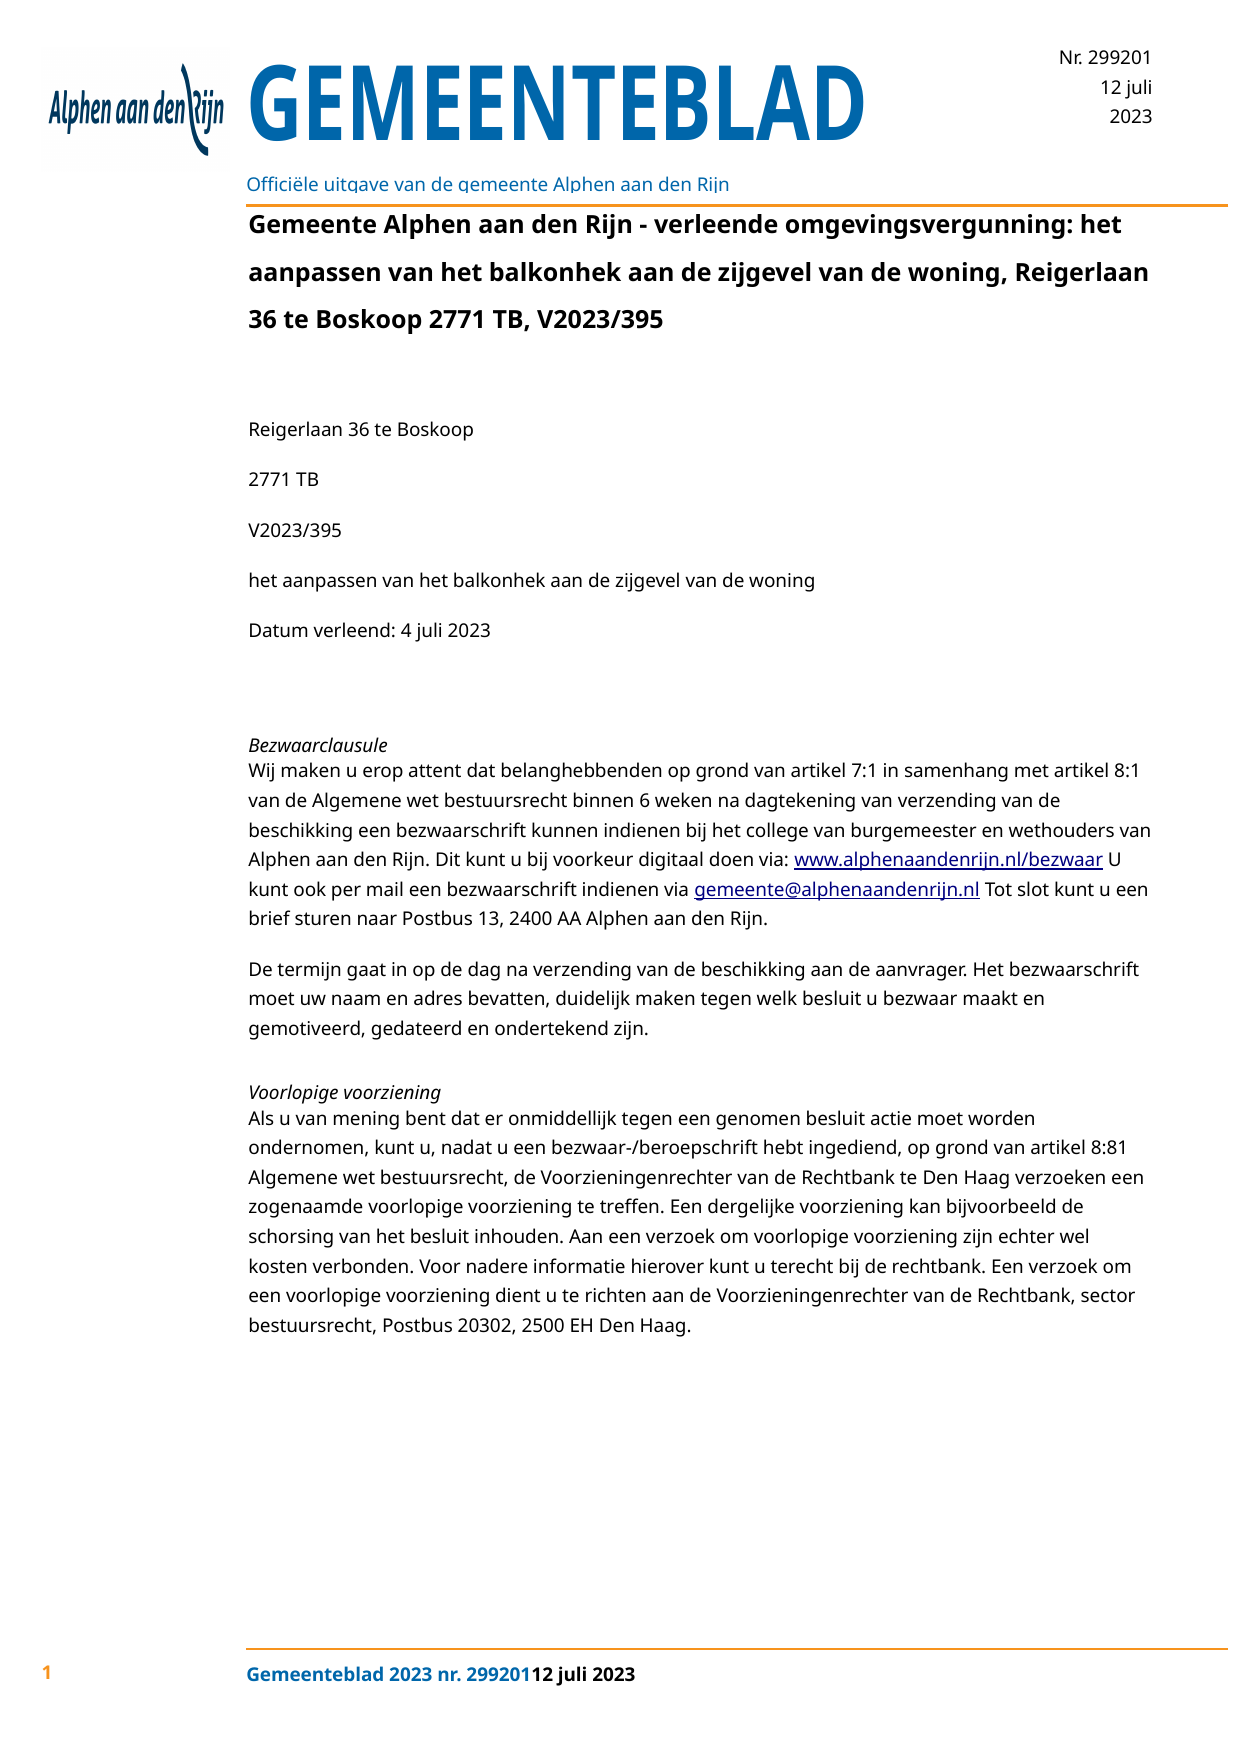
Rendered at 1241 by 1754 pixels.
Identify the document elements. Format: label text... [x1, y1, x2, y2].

text Voorlopige voorziening [248, 1079, 1152, 1105]
text Wij maken u erop attent dat belanghebbenden op grond van artikel 7:1 in samenhang met artikel 8:1 van de Algemene wet bestuursrecht binnen 6 weken na dagtekening van verzending van de beschikking een bezwaarschrift kunnen indienen bij het college van burgemeester en wethouders van Alphen aan den Rijn. Dit kunt u bij voorkeur digitaal doen via: www.alphenaandenrijn.nl/bezwaar U kunt ook per mail een bezwaarschrift indienen via gemeente@alphenaandenrijn.nl Tot slot kunt u een brief sturen naar Postbus 13, 2400 AA Alphen aan den Rijn. [248, 758, 1152, 931]
text Datum verleend: 4 juli 2023 [248, 618, 1152, 643]
text V2023/395 [248, 517, 1152, 542]
picture [41, 47, 231, 172]
text Gemeente Alphen aan den Rijn - verleende omgevingsvergunning: het aanpassen van het balkonhek aan de zijgevel van de woning, Reigerlaan 36 te Boskoop 2771 TB, V2023/395 [248, 207, 1152, 336]
text Reigerlaan 36 te Boskoop [248, 416, 1152, 442]
text Bezwaarclausule [248, 732, 1152, 758]
text 2771 TB [248, 466, 1152, 492]
text De termijn gaat in op de dag na verzending van de beschikking aan de aanvrager. Het bezwaarschrift moet uw naam en adres bevatten, duidelijk maken tegen welk besluit u bezwaar maakt en gemotiveerd, gedateerd en ondertekend zijn. [248, 956, 1152, 1041]
text Als u van mening bent dat er onmiddellijk tegen een genomen besluit actie moet worden ondernomen, kunt u, nadat u een bezwaar-/beroepschrift hebt ingediend, op grond van artikel 8:81 Algemene wet bestuursrecht, de Voorzieningenrechter van de Rechtbank te Den Haag verzoeken een zogenaamde voorlopige voorziening te treffen. Een dergelijke voorziening kan bijvoorbeeld de schorsing van het besluit inhouden. Aan een verzoek om voorlopige voorziening zijn echter wel kosten verbonden. Voor nadere informatie hierover kunt u terecht bij de rechtbank. Een verzoek om een voorlopige voorziening dient u te richten aan de Voorzieningenrechter van de Rechtbank, sector bestuursrecht, Postbus 20302, 2500 EH Den Haag. [248, 1105, 1152, 1338]
text het aanpassen van het balkonhek aan de zijgevel van de woning [248, 567, 1152, 593]
